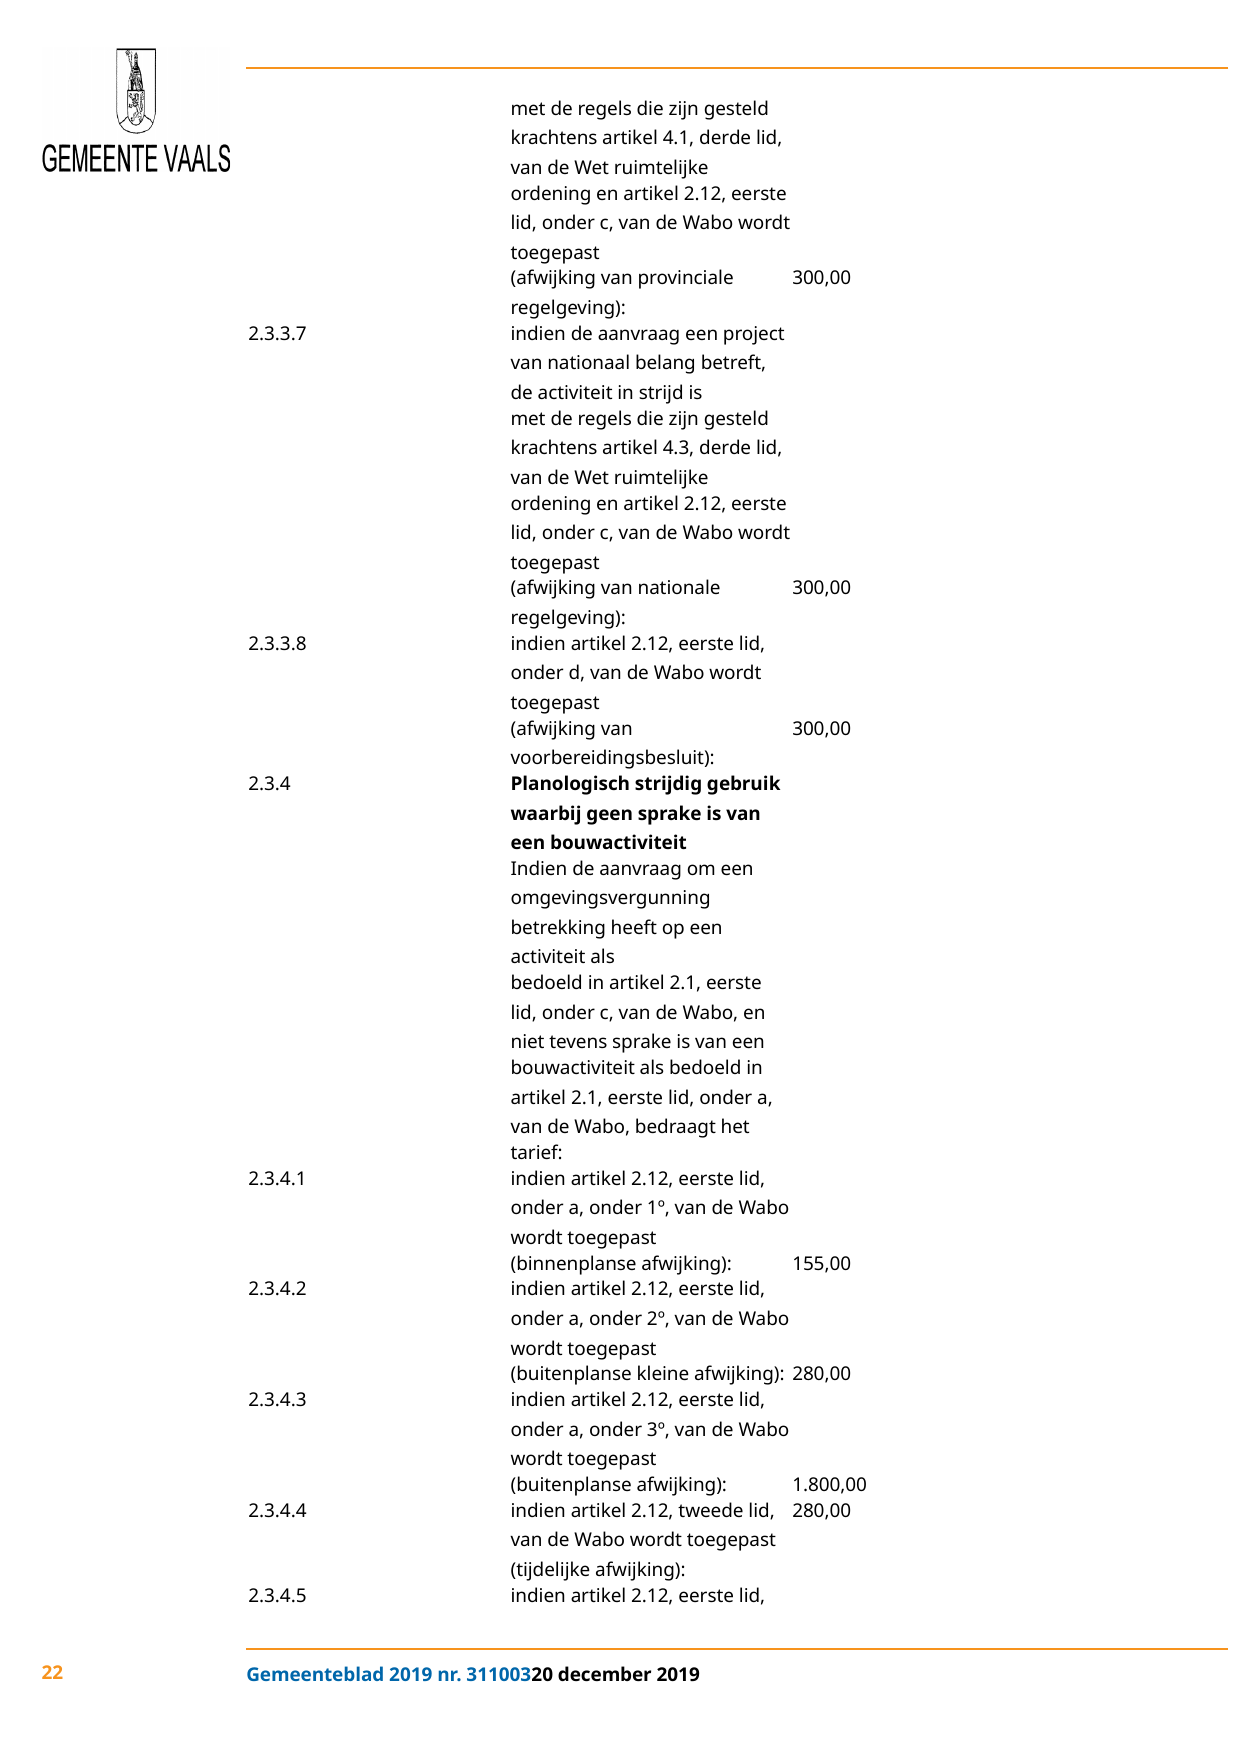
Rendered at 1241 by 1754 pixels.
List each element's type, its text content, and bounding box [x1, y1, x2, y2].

table_cell met de regels die zijn gesteld krachtens artikel 4.1, derde lid, van de Wet ruimtelijke [510, 95, 792, 180]
table_cell [792, 855, 1152, 969]
table_cell [248, 1054, 510, 1139]
table_cell met de regels die zijn gesteld krachtens artikel 4.3, derde lid, van de Wet ruimtelijke [510, 405, 792, 490]
table_cell 2.3.4.5 [248, 1582, 510, 1607]
table_cell 2.3.3.7 [248, 320, 510, 405]
table_cell [248, 1139, 510, 1165]
table_cell 2.3.4.3 [248, 1386, 510, 1471]
table_cell 1.800,00 [792, 1471, 1152, 1497]
table_cell [792, 1165, 1152, 1250]
table_cell indien artikel 2.12, eerste lid, onder a, onder 2º, van de Wabo wordt toegepast [510, 1276, 792, 1361]
table_cell [792, 1276, 1152, 1361]
table_cell [792, 1386, 1152, 1471]
table_cell indien artikel 2.12, eerste lid, onder d, van de Wabo wordt toegepast [510, 630, 792, 715]
table_cell [792, 1054, 1152, 1139]
table_cell [792, 320, 1152, 405]
table_cell [248, 855, 510, 969]
table_cell [792, 490, 1152, 574]
table_cell [248, 1250, 510, 1276]
table_cell [792, 1139, 1152, 1165]
table_cell [792, 405, 1152, 490]
table_cell [248, 970, 510, 1054]
table_cell tarief: [510, 1139, 792, 1165]
table_cell [248, 1471, 510, 1497]
table_cell 300,00 [792, 265, 1152, 320]
table_cell (afwijking van voorbereidingsbesluit): [510, 715, 792, 770]
table_cell (afwijking van provinciale regelgeving): [510, 265, 792, 320]
table_cell bedoeld in artikel 2.1, eerste lid, onder c, van de Wabo, en niet tevens sprake is van een [510, 970, 792, 1054]
table_cell indien artikel 2.12, eerste lid, [510, 1582, 792, 1607]
table_cell 300,00 [792, 715, 1152, 770]
table_cell [792, 630, 1152, 715]
table_cell 2.3.4.2 [248, 1276, 510, 1361]
table_cell [792, 1582, 1152, 1607]
table_cell (buitenplanse afwijking): [510, 1471, 792, 1497]
table_cell 300,00 [792, 575, 1152, 630]
table_cell Planologisch strijdig gebruik waarbij geen sprake is van een bouwactiviteit [510, 770, 792, 855]
table_cell [248, 180, 510, 264]
table_cell ordening en artikel 2.12, eerste lid, onder c, van de Wabo wordt toegepast [510, 180, 792, 264]
table_cell bouwactiviteit als bedoeld in artikel 2.1, eerste lid, onder a, van de Wabo, bedraagt het [510, 1054, 792, 1139]
table_cell indien de aanvraag een project van nationaal belang betreft, de activiteit in strijd is [510, 320, 792, 405]
table_cell ordening en artikel 2.12, eerste lid, onder c, van de Wabo wordt toegepast [510, 490, 792, 574]
table_cell [248, 405, 510, 490]
table_cell indien artikel 2.12, eerste lid, onder a, onder 1º, van de Wabo wordt toegepast [510, 1165, 792, 1250]
table_cell indien artikel 2.12, eerste lid, onder a, onder 3º, van de Wabo wordt toegepast [510, 1386, 792, 1471]
table_cell 280,00 [792, 1361, 1152, 1386]
table_cell 155,00 [792, 1250, 1152, 1276]
table_cell [792, 95, 1152, 180]
table_cell Indien de aanvraag om een omgevingsvergunning betrekking heeft op een activiteit als [510, 855, 792, 969]
table_cell [248, 575, 510, 630]
picture [41, 47, 231, 172]
table_cell [792, 770, 1152, 855]
table_cell [248, 715, 510, 770]
table_cell [248, 490, 510, 574]
table_cell 2.3.4.4 [248, 1497, 510, 1582]
table_cell (afwijking van nationale regelgeving): [510, 575, 792, 630]
table_cell [248, 265, 510, 320]
table_cell 2.3.4.1 [248, 1165, 510, 1250]
table_cell 2.3.3.8 [248, 630, 510, 715]
table_cell [248, 1361, 510, 1386]
table_cell indien artikel 2.12, tweede lid, van de Wabo wordt toegepast (tijdelijke afwijking): [510, 1497, 792, 1582]
table_cell (buitenplanse kleine afwijking): [510, 1361, 792, 1386]
table_cell 280,00 [792, 1497, 1152, 1582]
table_cell (binnenplanse afwijking): [510, 1250, 792, 1276]
table_cell 2.3.4 [248, 770, 510, 855]
table_cell [792, 970, 1152, 1054]
table_cell [248, 95, 510, 180]
table_cell [792, 180, 1152, 264]
